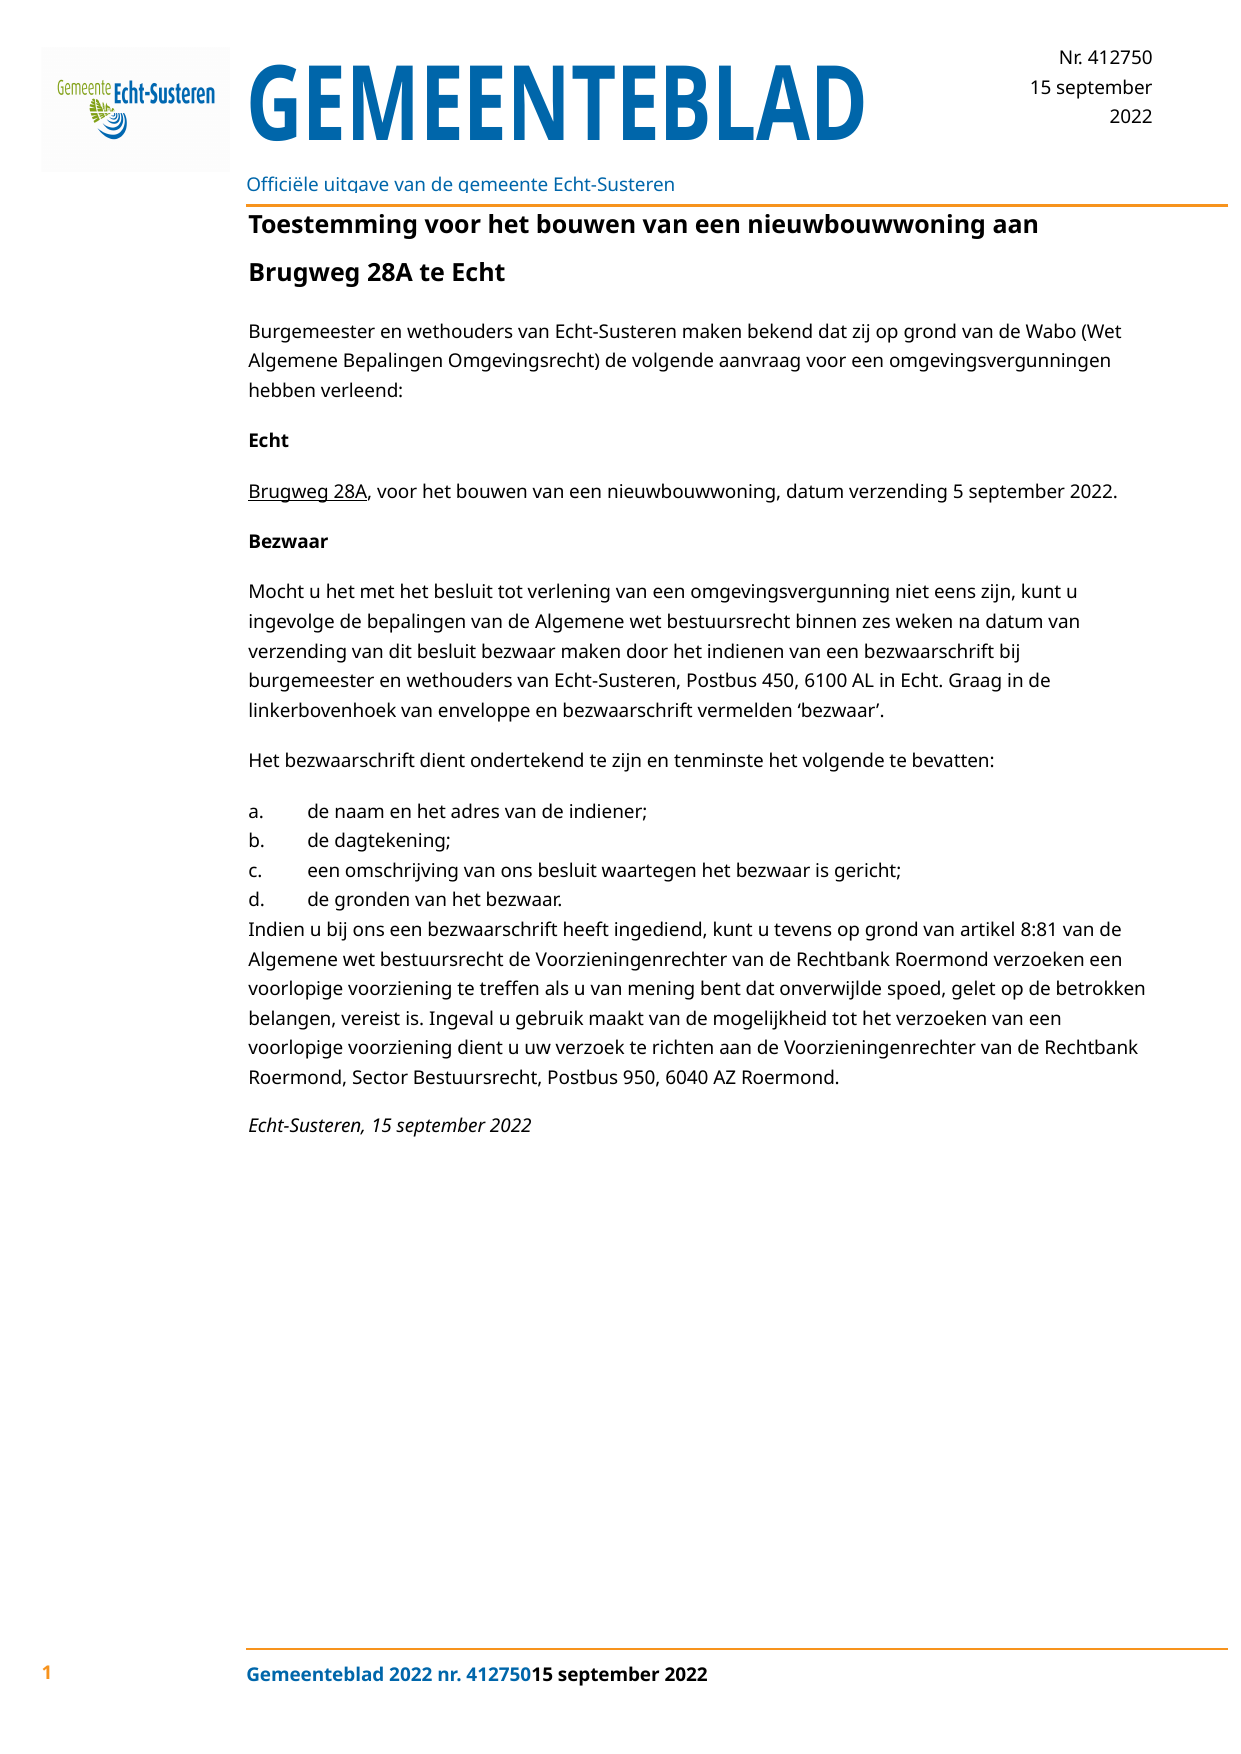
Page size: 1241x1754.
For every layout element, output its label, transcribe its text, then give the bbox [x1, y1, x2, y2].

text Echt-Susteren, 15 september 2022 [248, 1112, 1152, 1138]
text Echt [248, 427, 1152, 453]
text Toestemming voor het bouwen van een nieuwbouwwoning aan Brugweg 28A te Echt [248, 207, 1152, 288]
list de naam en het adres van de indiener; [248, 798, 1152, 824]
text Het bezwaarschrift dient ondertekend te zijn en tenminste het volgende te bevatten: [248, 747, 1152, 773]
list de dagtekening; [248, 827, 1152, 853]
text Indien u bij ons een bezwaarschrift heeft ingediend, kunt u tevens op grond van artikel 8:81 van de Algemene wet bestuursrecht de Voorzieningenrechter van de Rechtbank Roermond verzoeken een voorlopige voorziening te treffen als u van mening bent dat onverwijlde spoed, gelet op de betrokken belangen, vereist is. Ingeval u gebruik maakt van de mogelijkheid tot het verzoeken van een voorlopige voorziening dient u uw verzoek te richten aan de Voorzieningenrechter van de Rechtbank Roermond, Sector Bestuursrecht, Postbus 950, 6040 AZ Roermond. [248, 916, 1152, 1090]
text Mocht u het met het besluit tot verlening van een omgevingsvergunning niet eens zijn, kunt u ingevolge de bepalingen van de Algemene wet bestuursrecht binnen zes weken na datum van verzending van dit besluit bezwaar maken door het indienen van een bezwaarschrift bij burgemeester en wethouders van Echt-Susteren, Postbus 450, 6100 AL in Echt. Graag in de linkerbovenhoek van enveloppe en bezwaarschrift vermelden ‘bezwaar’. [248, 579, 1152, 723]
list een omschrijving van ons besluit waartegen het bezwaar is gericht; [248, 857, 1152, 883]
list de gronden van het bezwaar. [248, 887, 1152, 912]
text Bezwaar [248, 528, 1152, 554]
text Burgemeester en wethouders van Echt-Susteren maken bekend dat zij op grond van de Wabo (Wet Algemene Bepalingen Omgevingsrecht) de volgende aanvraag voor een omgevingsvergunningen hebben verleend: [248, 318, 1152, 403]
text Brugweg 28A, voor het bouwen van een nieuwbouwwoning, datum verzending 5 september 2022. [248, 478, 1152, 504]
picture [41, 47, 231, 172]
